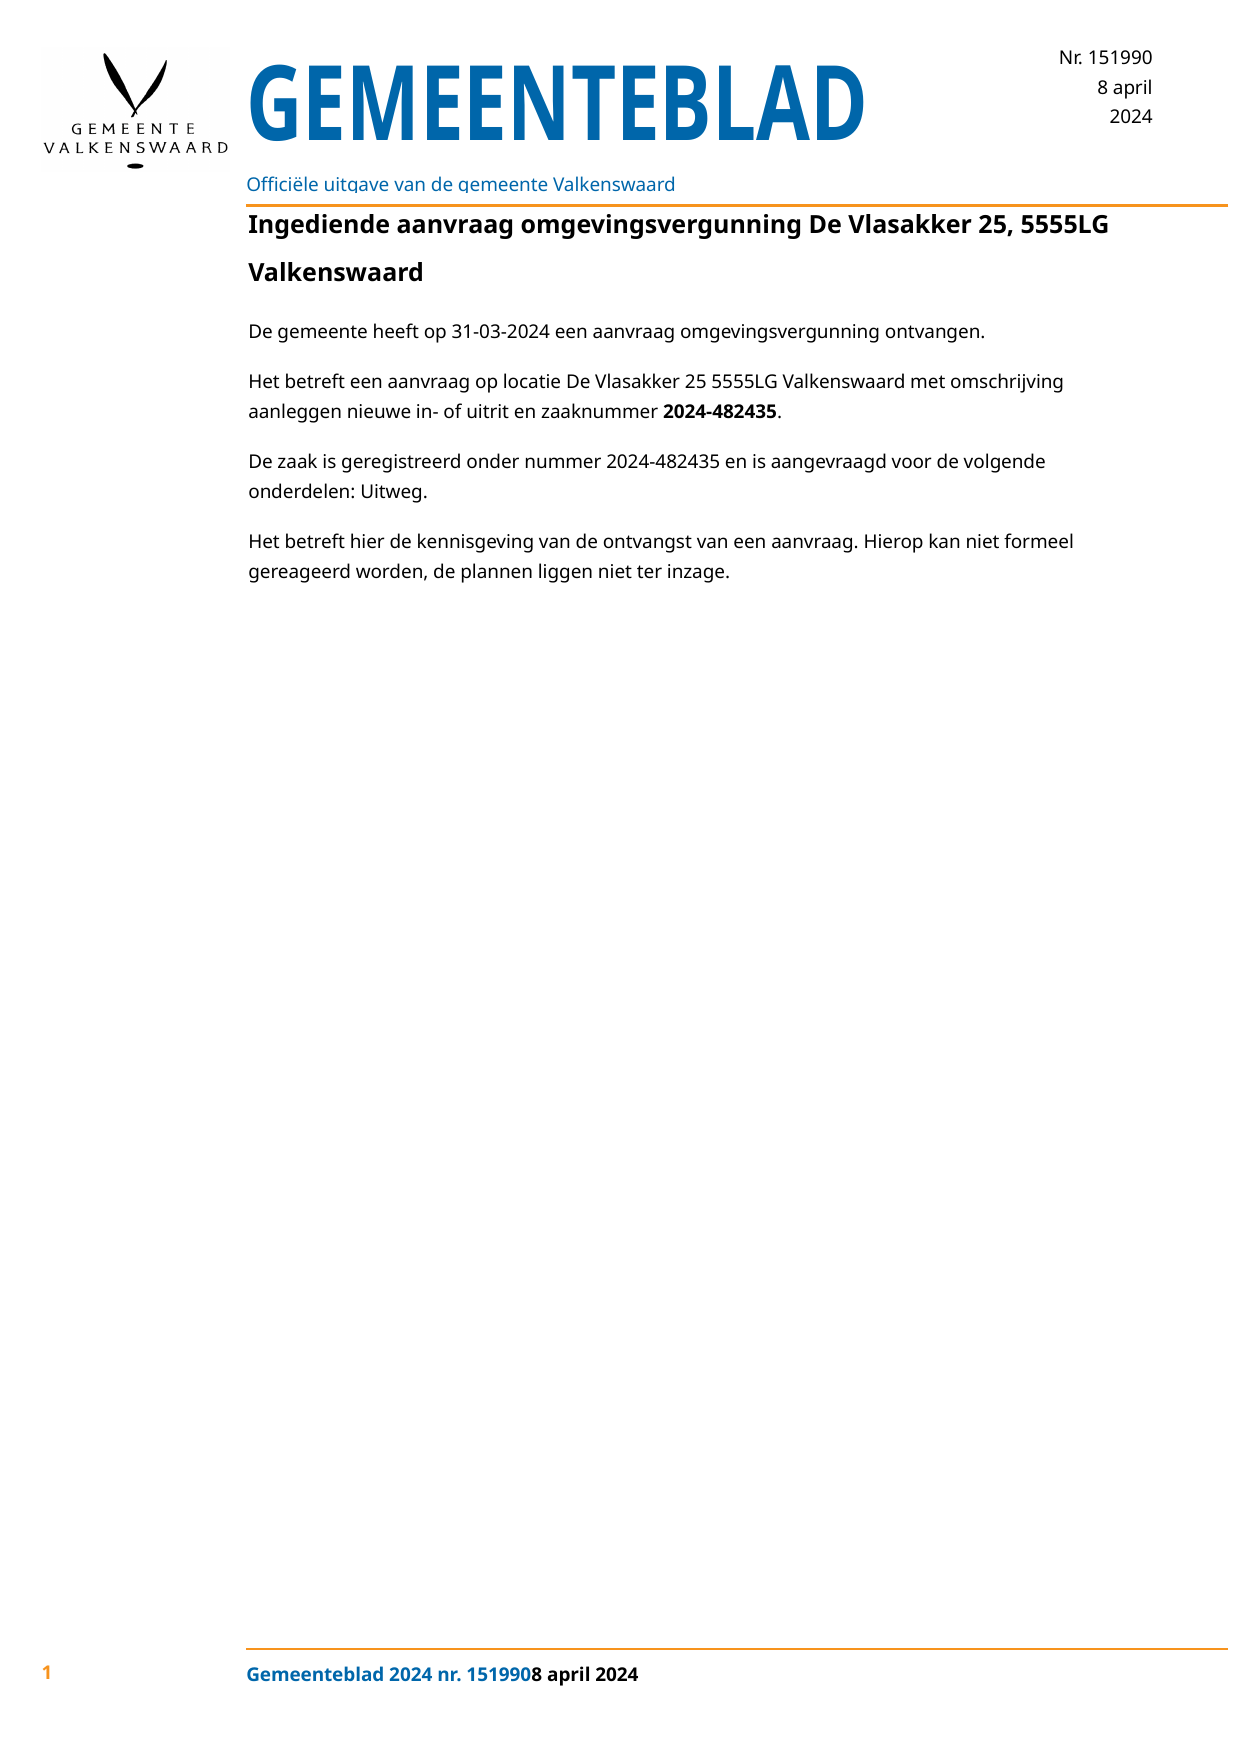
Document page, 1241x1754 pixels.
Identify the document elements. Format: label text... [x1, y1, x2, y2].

text De gemeente heeft op 31-03-2024 een aanvraag omgevingsvergunning ontvangen. [248, 318, 1152, 344]
text De zaak is geregistreerd onder nummer 2024-482435 en is aangevraagd voor de volgende onderdelen: Uitweg. [248, 448, 1152, 504]
picture [41, 47, 231, 172]
text Ingediende aanvraag omgevingsvergunning De Vlasakker 25, 5555LG Valkenswaard [248, 207, 1152, 288]
text Het betreft een aanvraag op locatie De Vlasakker 25 5555LG Valkenswaard met omschrijving aanleggen nieuwe in- of uitrit en zaaknummer 2024-482435. [248, 368, 1152, 424]
text Het betreft hier de kennisgeving van de ontvangst van een aanvraag. Hierop kan niet formeel gereageerd worden, de plannen liggen niet ter inzage. [248, 528, 1152, 584]
